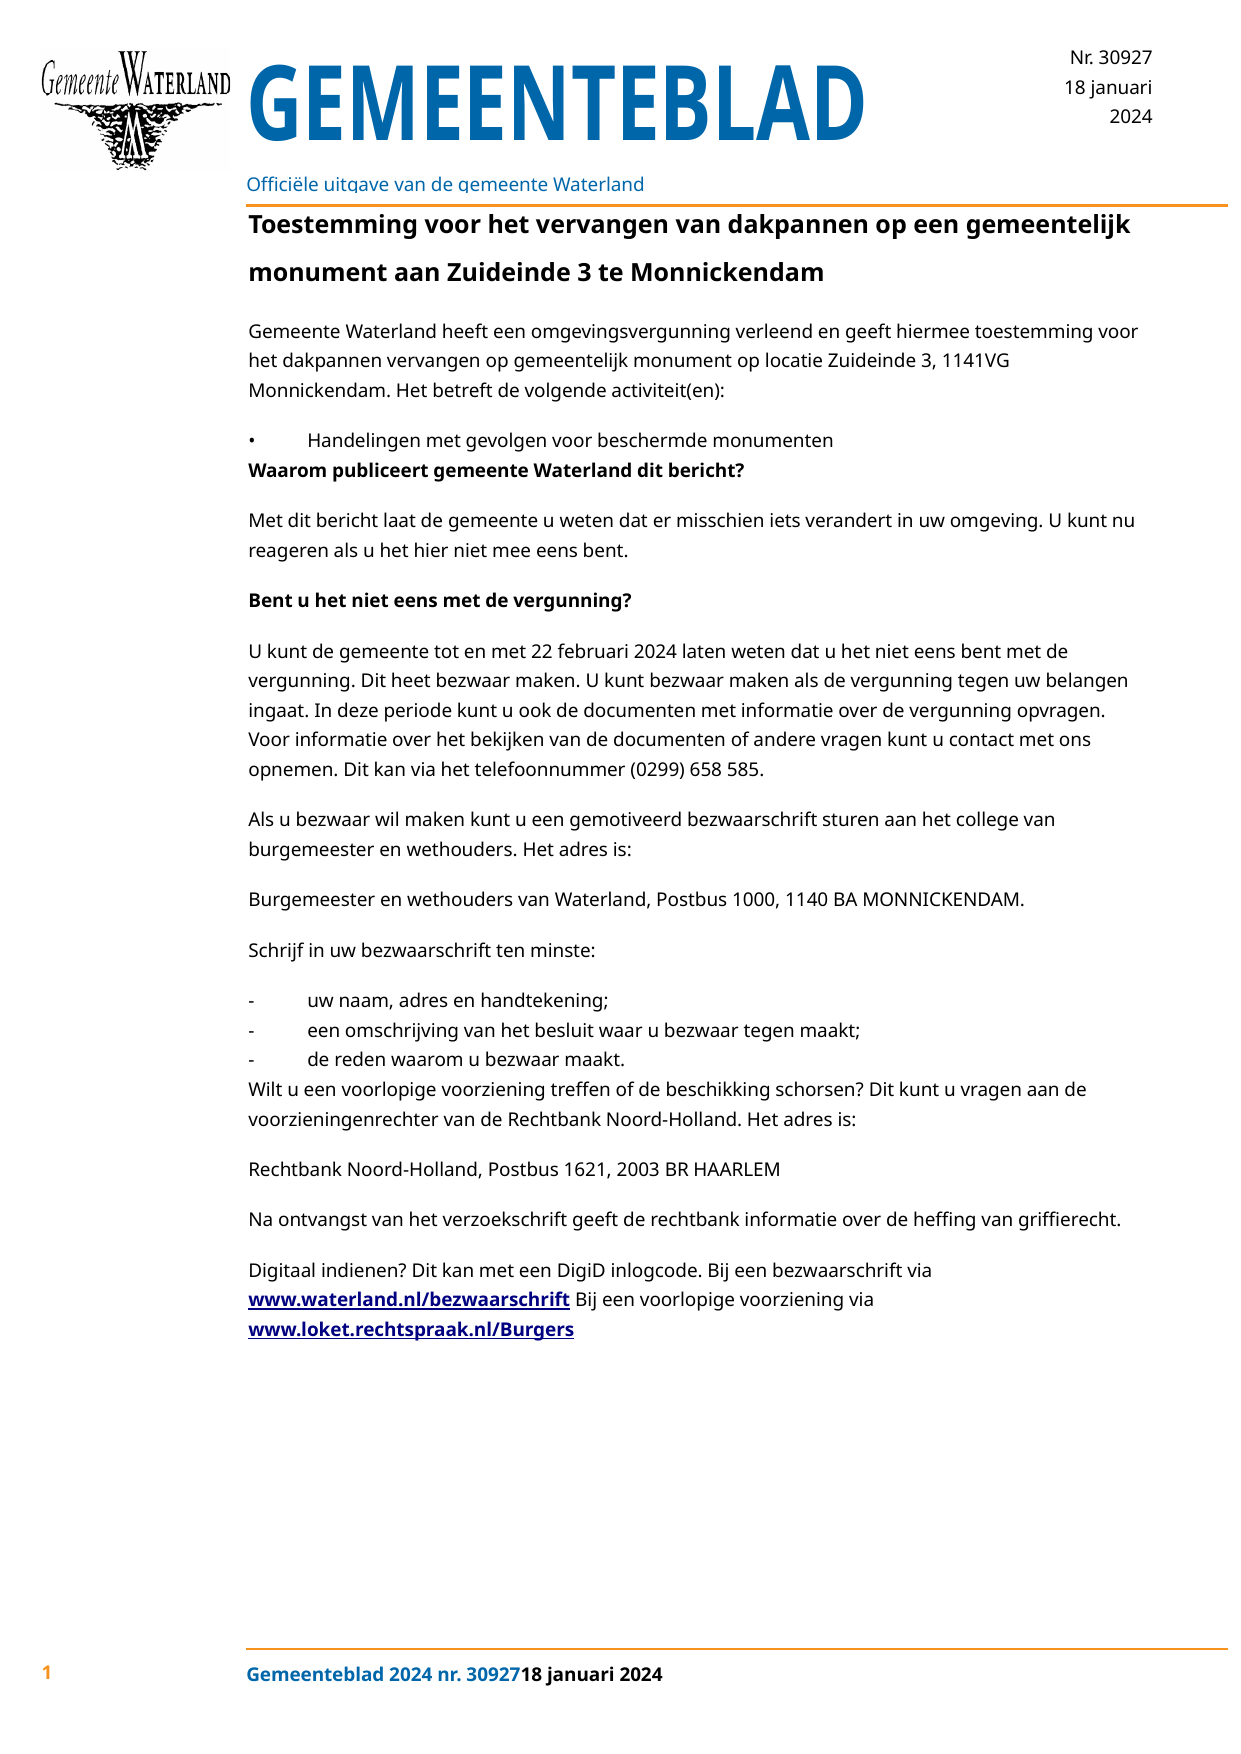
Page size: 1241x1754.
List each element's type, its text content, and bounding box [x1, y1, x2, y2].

text Bent u het niet eens met de vergunning? [248, 587, 1152, 613]
list de reden waarom u bezwaar maakt. [248, 1047, 1152, 1072]
list Handelingen met gevolgen voor beschermde monumenten [248, 427, 1152, 453]
picture [41, 47, 231, 172]
text Gemeente Waterland heeft een omgevingsvergunning verleend en geeft hiermee toestemming voor het dakpannen vervangen op gemeentelijk monument op locatie Zuideinde 3, 1141VG Monnickendam. Het betreft de volgende activiteit(en): [248, 318, 1152, 403]
text Burgemeester en wethouders van Waterland, Postbus 1000, 1140 BA MONNICKENDAM. [248, 887, 1152, 912]
text Rechtbank Noord-Holland, Postbus 1621, 2003 BR HAARLEM [248, 1156, 1152, 1182]
text Toestemming voor het vervangen van dakpannen op een gemeentelijk monument aan Zuideinde 3 te Monnickendam [248, 207, 1152, 288]
text Waarom publiceert gemeente Waterland dit bericht? [248, 457, 1152, 483]
text Wilt u een voorlopige voorziening treffen of de beschikking schorsen? Dit kunt u vragen aan de voorzieningenrechter van de Rechtbank Noord-Holland. Het adres is: [248, 1076, 1152, 1132]
text Schrijf in uw bezwaarschrift ten minste: [248, 937, 1152, 963]
text Als u bezwaar wil maken kunt u een gemotiveerd bezwaarschrift sturen aan het college van burgemeester en wethouders. Het adres is: [248, 807, 1152, 862]
list een omschrijving van het besluit waar u bezwaar tegen maakt; [248, 1017, 1152, 1043]
list uw naam, adres en handtekening; [248, 987, 1152, 1013]
text Na ontvangst van het verzoekschrift geeft de rechtbank informatie over de heffing van griffierecht. [248, 1207, 1152, 1232]
text Digitaal indienen? Dit kan met een DigiD inlogcode. Bij een bezwaarschrift via www.waterland.nl/bezwaarschrift Bij een voorlopige voorziening via www.loket.rechtspraak.nl/Burgers [248, 1257, 1152, 1342]
text Met dit bericht laat de gemeente u weten dat er misschien iets verandert in uw omgeving. U kunt nu reageren als u het hier niet mee eens bent. [248, 507, 1152, 563]
text U kunt de gemeente tot en met 22 februari 2024 laten weten dat u het niet eens bent met de vergunning. Dit heet bezwaar maken. U kunt bezwaar maken als de vergunning tegen uw belangen ingaat. In deze periode kunt u ook de documenten met informatie over de vergunning opvragen. Voor informatie over het bekijken van de documenten of andere vragen kunt u contact met ons opnemen. Dit kan via het telefoonnummer (0299) 658 585. [248, 638, 1152, 782]
